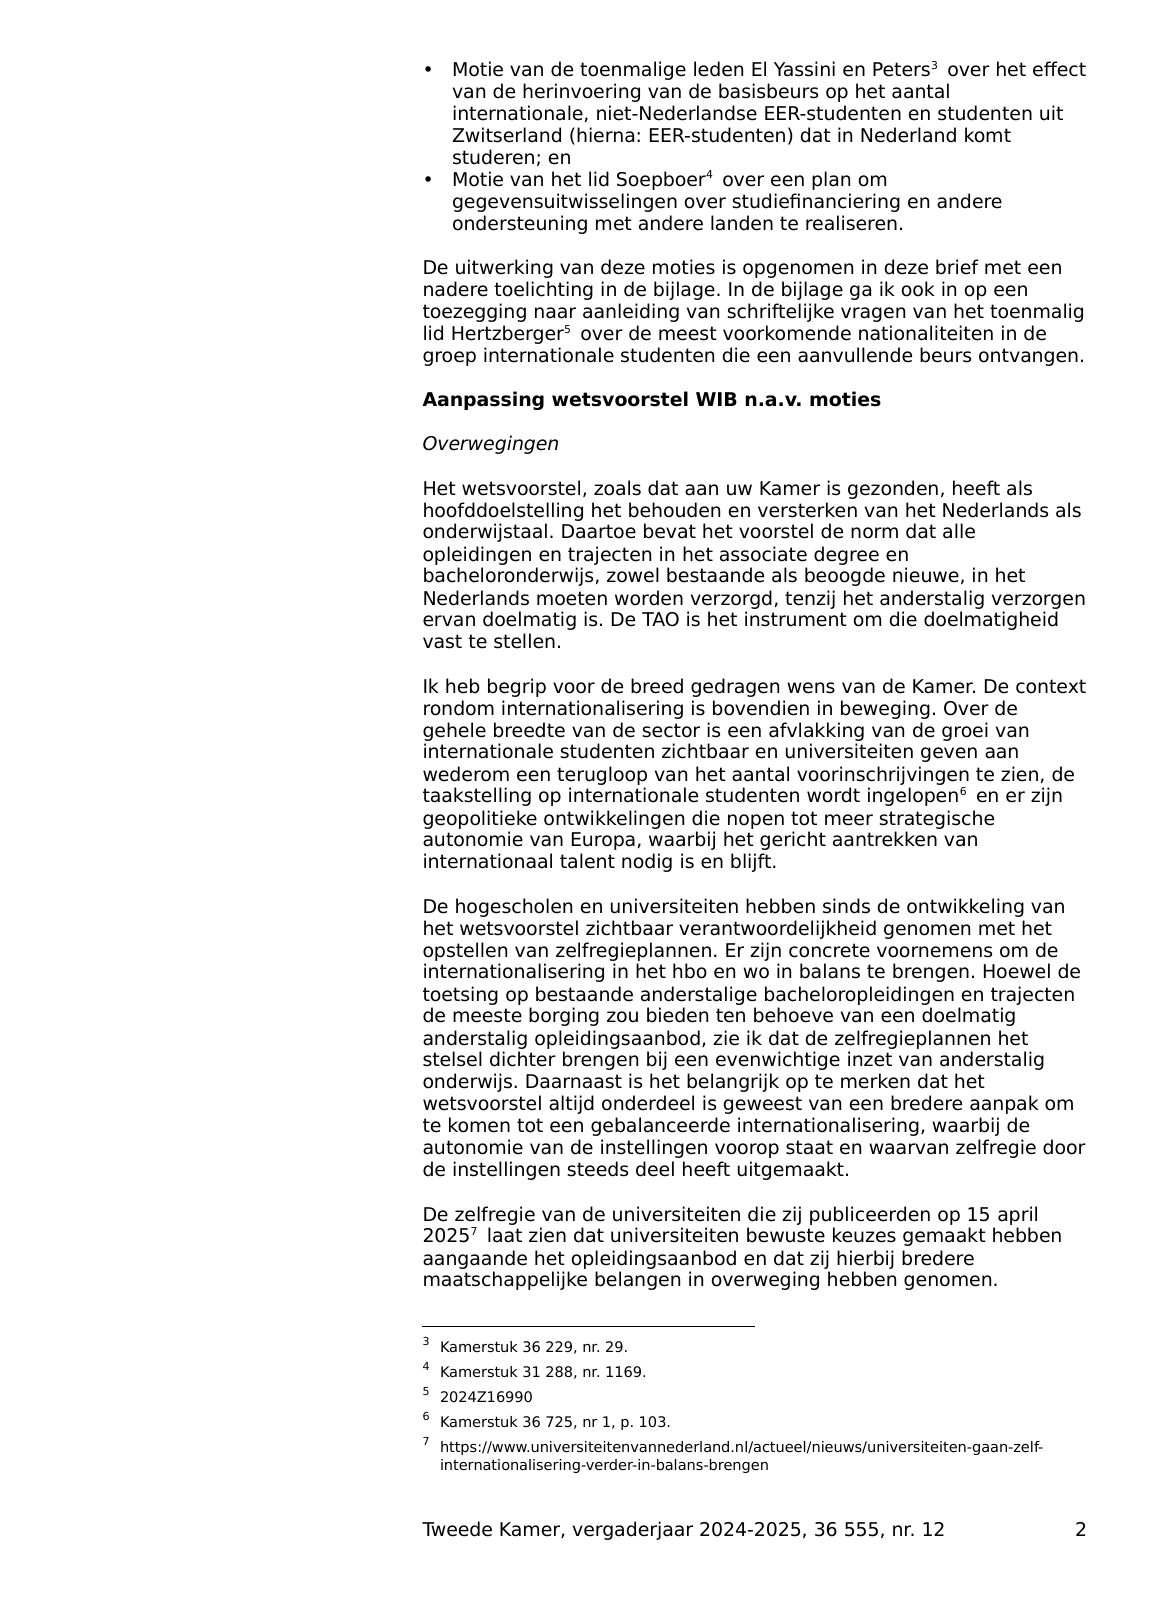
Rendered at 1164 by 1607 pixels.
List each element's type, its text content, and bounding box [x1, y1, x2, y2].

text De zelfregie van de universiteiten die zij publiceerden op 15 april 2025 laat zien dat universiteiten bewuste keuzes gemaakt hebben aangaande het opleidingsaanbod en dat zij hierbij bredere maatschappelijke belangen in overweging hebben genomen. [422, 1203, 1087, 1291]
text https://www.universiteitenvannederland.nl/actueel/nieuws/universiteiten-gaan-zelf-internationalisering-verder-in-balans-brengen [422, 1435, 1087, 1474]
text Het wetsvoorstel, zoals dat aan uw Kamer is gezonden, heeft als hoofddoelstelling het behouden en versterken van het Nederlands als onderwijstaal. Daartoe bevat het voorstel de norm dat alle opleidingen en trajecten in het associate degree en bacheloronderwijs, zowel bestaande als beoogde nieuwe, in het Nederlands moeten worden verzorgd, tenzij het anderstalig verzorgen ervan doelmatig is. De TAO is het instrument om die doelmatigheid vast te stellen. [422, 477, 1087, 653]
text De hogescholen en universiteiten hebben sinds de ontwikkeling van het wetsvoorstel zichtbaar verantwoordelijkheid genomen met het opstellen van zelfregieplannen. Er zijn concrete voornemens om de internationalisering in het hbo en wo in balans te brengen. Hoewel de toetsing op bestaande anderstalige bacheloropleidingen en trajecten de meeste borging zou bieden ten behoeve van een doelmatig anderstalig opleidingsaanbod, zie ik dat de zelfregieplannen het stelsel dichter brengen bij een evenwichtige inzet van anderstalig onderwijs. Daarnaast is het belangrijk op te merken dat het wetsvoorstel altijd onderdeel is geweest van een bredere aanpak om te komen tot een gebalanceerde internationalisering, waarbij de autonomie van de instellingen voorop staat en waarvan zelfregie door de instellingen steeds deel heeft uitgemaakt. [422, 896, 1087, 1181]
text Kamerstuk 36 229, nr. 29. [422, 1335, 1087, 1357]
subtitle Overwegingen [422, 433, 1087, 455]
text De uitwerking van deze moties is opgenomen in deze brief met een nadere toelichting in de bijlage. In de bijlage ga ik ook in op een toezegging naar aanleiding van schriftelijke vragen van het toenmalig lid Hertzberger over de meest voorkomende nationaliteiten in de groep internationale studenten die een aanvullende beurs ontvangen. [422, 257, 1087, 367]
text Kamerstuk 36 725, nr 1, p. 103. [422, 1410, 1087, 1432]
text • Motie van de toenmalige leden El Yassini en Peters over het effect van de herinvoering van de basisbeurs op het aantal internationale, niet-Nederlandse EER-studenten en studenten uit Zwitserland (hierna: EER-studenten) dat in Nederland komt studeren; en [422, 59, 1087, 169]
text Ik heb begrip voor de breed gedragen wens van de Kamer. De context rondom internationalisering is bovendien in beweging. Over de gehele breedte van de sector is een afvlakking van de groei van internationale studenten zichtbaar en universiteiten geven aan wederom een terugloop van het aantal voorinschrijvingen te zien, de taakstelling op internationale studenten wordt ingelopen en er zijn geopolitieke ontwikkelingen die nopen tot meer strategische autonomie van Europa, waarbij het gericht aantrekken van internationaal talent nodig is en blijft. [422, 676, 1087, 873]
text Kamerstuk 31 288, nr. 1169. [422, 1360, 1087, 1382]
text • Motie van het lid Soepboer over een plan om gegevensuitwisselingen over studiefinanciering en andere ondersteuning met andere landen te realiseren. [422, 169, 1087, 235]
text 2024Z16990 [422, 1385, 1087, 1407]
subtitle Aanpassing wetsvoorstel WIB n.a.v. moties [422, 389, 1087, 411]
